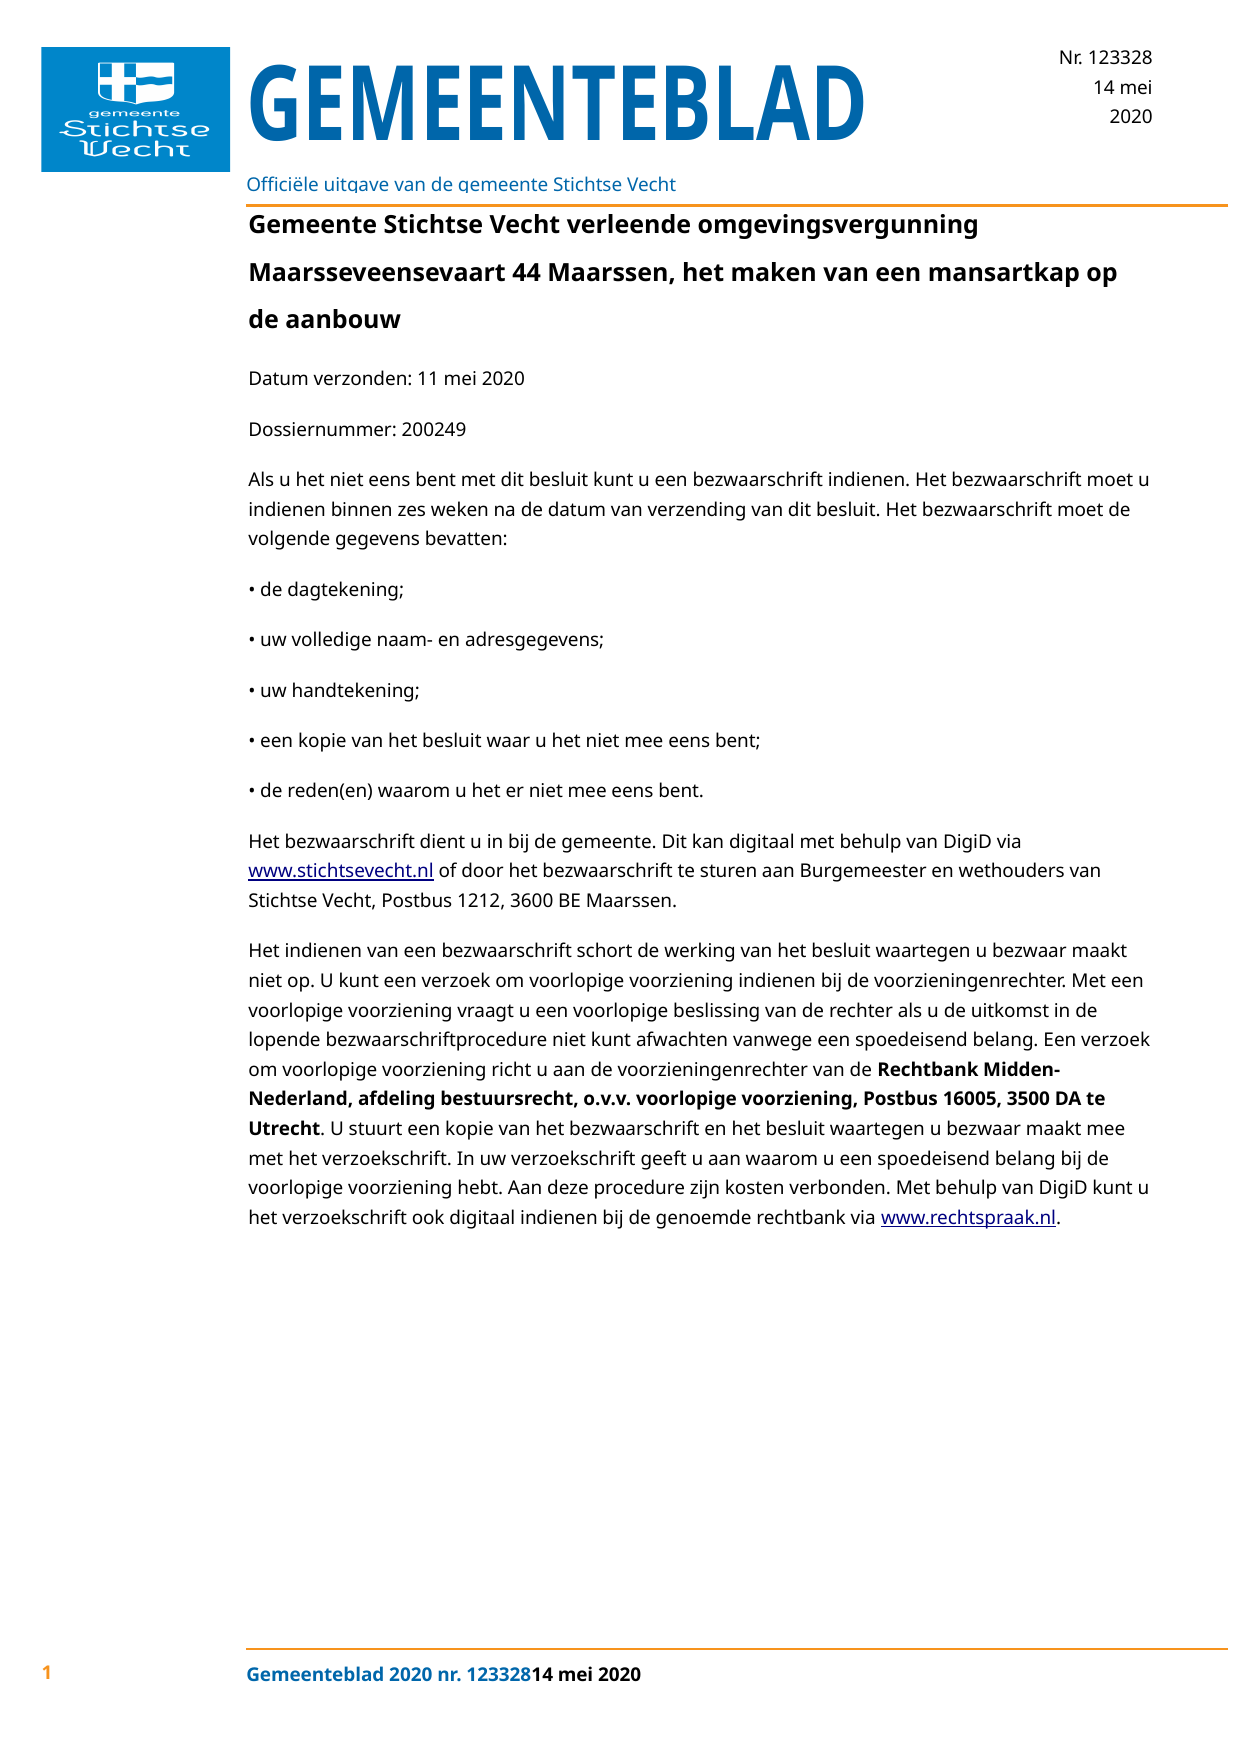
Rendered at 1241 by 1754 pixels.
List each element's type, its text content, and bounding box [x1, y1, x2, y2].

picture [99, 63, 135, 101]
text Dossiernummer: 200249 [248, 416, 1152, 442]
text • de reden(en) waarom u het er niet mee eens bent. [248, 778, 1152, 803]
text Het bezwaarschrift dient u in bij de gemeente. Dit kan digitaal met behulp van DigiD via www.stichtsevecht.nl of door het bezwaarschrift te sturen aan Burgemeester en wethouders van Stichtse Vecht, Postbus 1212, 3600 BE Maarssen. [248, 828, 1152, 913]
picture [137, 63, 174, 103]
text Datum verzonden: 11 mei 2020 [248, 366, 1152, 391]
text • de dagtekening; [248, 576, 1152, 602]
text Het indienen van een bezwaarschrift schort de werking van het besluit waartegen u bezwaar maakt niet op. U kunt een verzoek om voorlopige voorziening indienen bij de voorzieningenrechter. Met een voorlopige voorziening vraagt u een voorlopige beslissing van de rechter als u de uitkomst in de lopende bezwaarschriftprocedure niet kunt afwachten vanwege een spoedeisend belang. Een verzoek om voorlopige voorziening richt u aan de voorzieningenrechter van de Rechtbank Midden-Nederland, afdeling bestuursrecht, o.v.v. voorlopige voorziening, Postbus 16005, 3500 DA te Utrecht. U stuurt een kopie van het bezwaarschrift en het besluit waartegen u bezwaar maakt mee met het verzoekschrift. In uw verzoekschrift geeft u aan waarom u een spoedeisend belang bij de voorlopige voorziening hebt. Aan deze procedure zijn kosten verbonden. Met behulp van DigiD kunt u het verzoekschrift ook digitaal indienen bij de genoemde rechtbank via www.rechtspraak.nl. [248, 938, 1152, 1229]
text Als u het niet eens bent met dit besluit kunt u een bezwaarschrift indienen. Het bezwaarschrift moet u indienen binnen zes weken na de datum van verzending van dit besluit. Het bezwaarschrift moet de volgende gegevens bevatten: [248, 466, 1152, 551]
text • uw volledige naam- en adresgegevens; [248, 626, 1152, 652]
text • uw handtekening; [248, 677, 1152, 702]
text • een kopie van het besluit waar u het niet mee eens bent; [248, 727, 1152, 753]
text Gemeente Stichtse Vecht verleende omgevingsvergunning Maarsseveensevaart 44 Maarssen, het maken van een mansartkap op de aanbouw [248, 207, 1152, 336]
